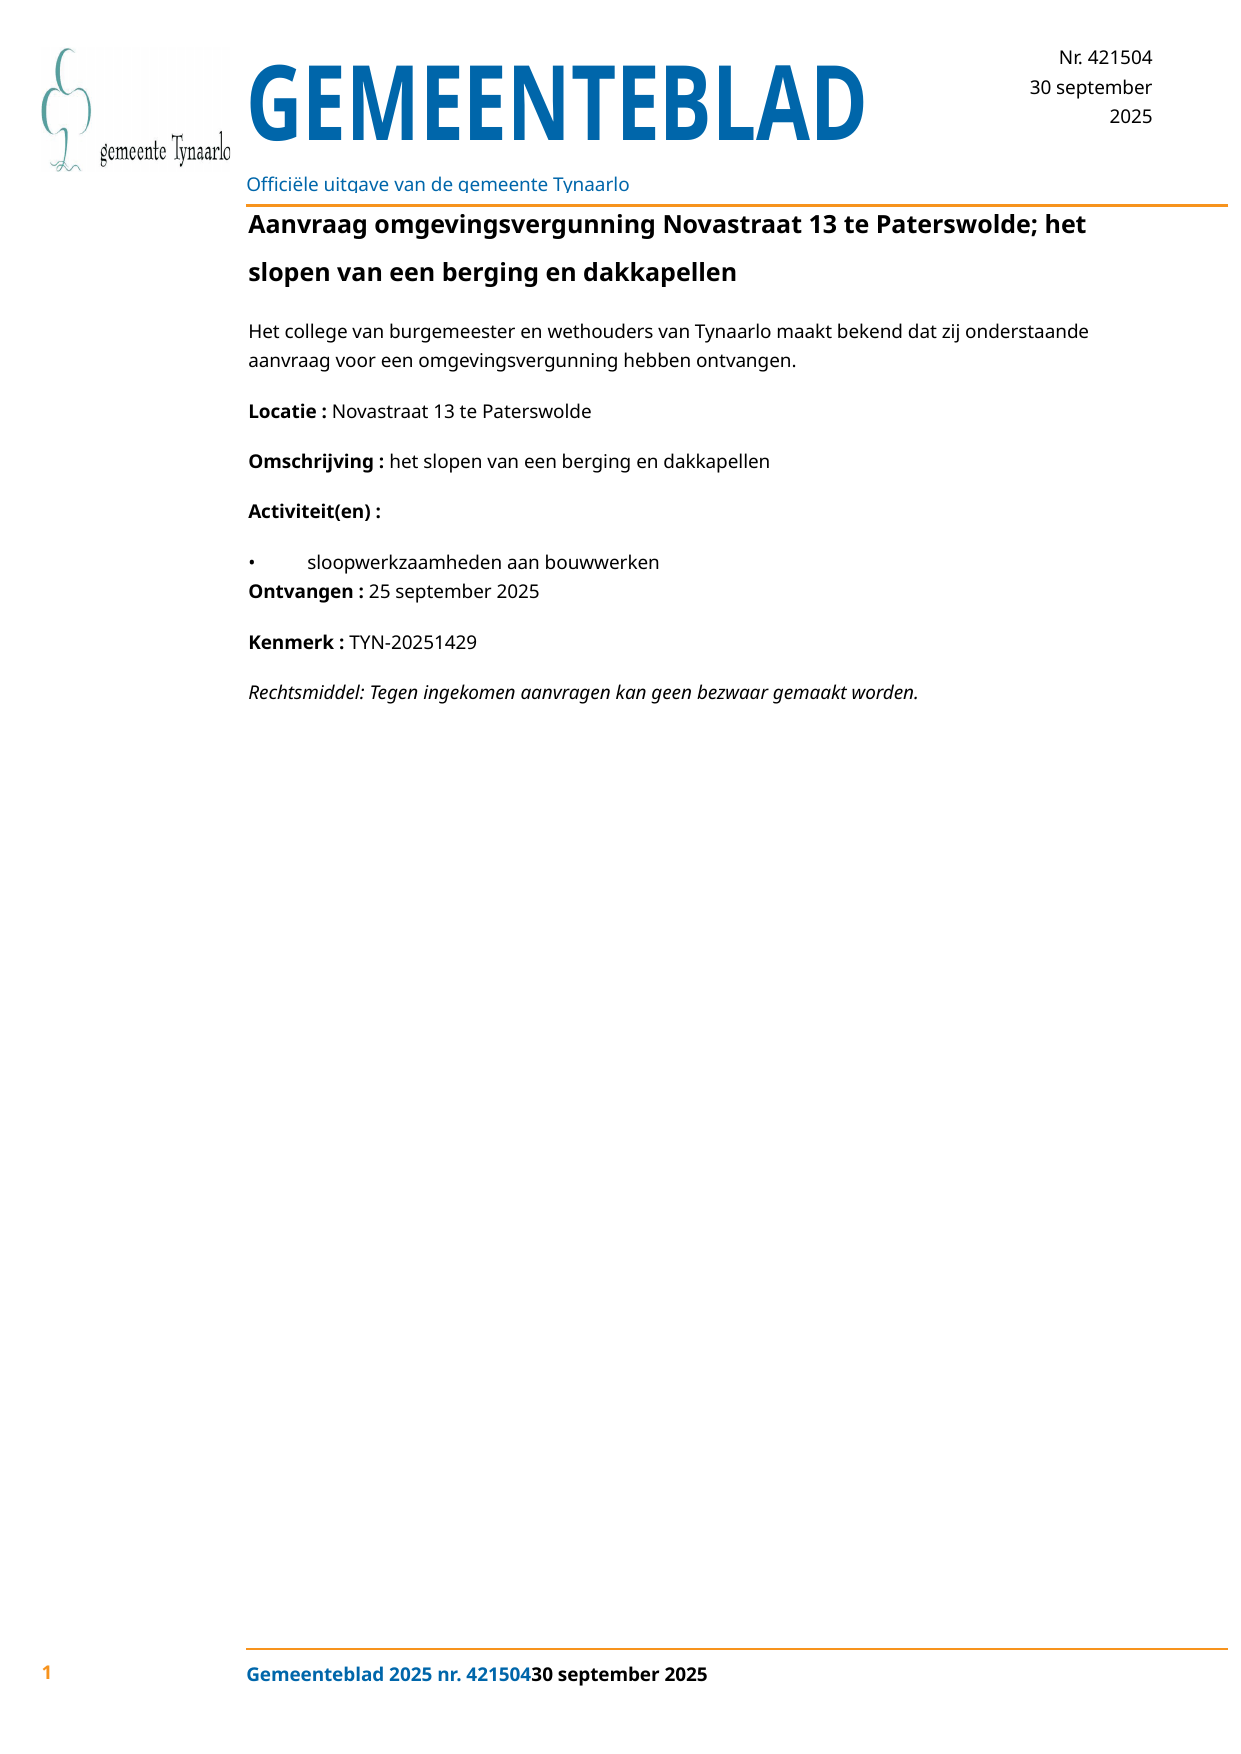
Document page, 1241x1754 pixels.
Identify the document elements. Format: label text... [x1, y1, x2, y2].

text Activiteit(en) : [248, 499, 1152, 524]
text Kenmerk : TYN-20251429 [248, 629, 1152, 655]
text Ontvangen : 25 september 2025 [248, 579, 1152, 604]
text Aanvraag omgevingsvergunning Novastraat 13 te Paterswolde; het slopen van een berging en dakkapellen [248, 207, 1152, 288]
text Rechtsmiddel: Tegen ingekomen aanvragen kan geen bezwaar gemaakt worden. [248, 679, 1152, 705]
text Het college van burgemeester en wethouders van Tynaarlo maakt bekend dat zij onderstaande aanvraag voor een omgevingsvergunning hebben ontvangen. [248, 318, 1152, 373]
list sloopwerkzaamheden aan bouwwerken [248, 549, 1152, 575]
text Omschrijving : het slopen van een berging en dakkapellen [248, 448, 1152, 474]
text Locatie : Novastraat 13 te Paterswolde [248, 398, 1152, 424]
picture [41, 47, 231, 172]
